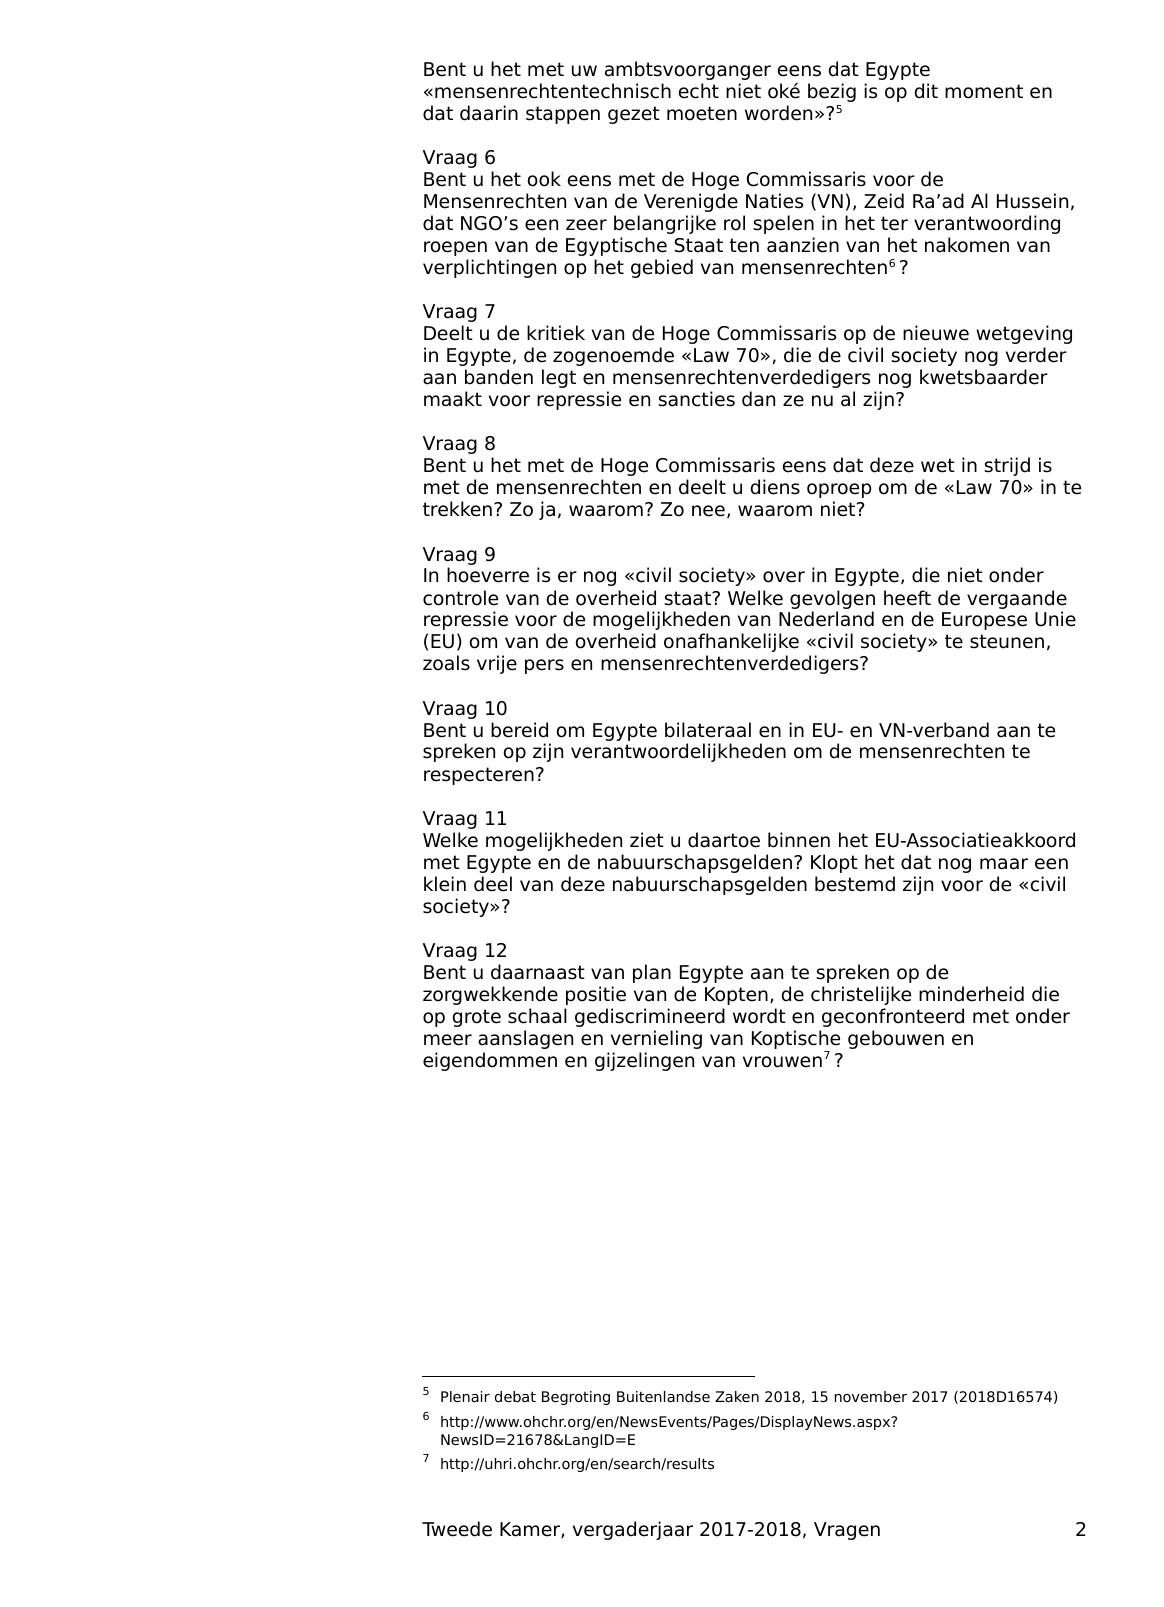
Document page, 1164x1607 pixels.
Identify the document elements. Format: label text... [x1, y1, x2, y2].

text http://www.ohchr.org/en/NewsEvents/Pages/DisplayNews.aspx?NewsID=21678&LangID=E [422, 1410, 1087, 1449]
text http://uhri.ohchr.org/en/search/results [422, 1452, 1087, 1474]
text Plenair debat Begroting Buitenlandse Zaken 2018, 15 november 2017 (2018D16574) [422, 1385, 1087, 1407]
text Bent u het met de Hoge Commissaris eens dat deze wet in strijd is met de mensenrechten en deelt u diens oproep om de «Law 70» in te trekken? Zo ja, waarom? Zo nee, waarom niet? [422, 455, 1087, 521]
text In hoeverre is er nog «civil society» over in Egypte, die niet onder controle van de overheid staat? Welke gevolgen heeft de vergaande repressie voor de mogelijkheden van Nederland en de Europese Unie (EU) om van de overheid onafhankelijke «civil society» te steunen, zoals vrije pers en mensenrechtenverdedigers? [422, 565, 1087, 675]
text Vraag 10 [422, 697, 1087, 719]
text Deelt u de kritiek van de Hoge Commissaris op de nieuwe wetgeving in Egypte, de zogenoemde «Law 70», die de civil society nog verder aan banden legt en mensenrechtenverdedigers nog kwetsbaarder maakt voor repressie en sancties dan ze nu al zijn? [422, 323, 1087, 411]
text Bent u het ook eens met de Hoge Commissaris voor de Mensenrechten van de Verenigde Naties (VN), Zeid Ra’ad Al Hussein, dat NGO’s een zeer belangrijke rol spelen in het ter verantwoording roepen van de Egyptische Staat ten aanzien van het nakomen van verplichtingen op het gebied van mensenrechten? [422, 169, 1087, 279]
text Vraag 9 [422, 543, 1087, 565]
text Welke mogelijkheden ziet u daartoe binnen het EU-Associatieakkoord met Egypte en de nabuurschapsgelden? Klopt het dat nog maar een klein deel van deze nabuurschapsgelden bestemd zijn voor de «civil society»? [422, 829, 1087, 917]
text Vraag 7 [422, 301, 1087, 323]
text Bent u het met uw ambtsvoorganger eens dat Egypte «mensenrechtentechnisch echt niet oké bezig is op dit moment en dat daarin stappen gezet moeten worden»? [422, 59, 1087, 125]
text Vraag 11 [422, 808, 1087, 829]
text Vraag 6 [422, 147, 1087, 169]
text Bent u daarnaast van plan Egypte aan te spreken op de zorgwekkende positie van de Kopten, de christelijke minderheid die op grote schaal gediscrimineerd wordt en geconfronteerd met onder meer aanslagen en vernieling van Koptische gebouwen en eigendommen en gijzelingen van vrouwen? [422, 962, 1087, 1072]
text Vraag 8 [422, 433, 1087, 455]
text Bent u bereid om Egypte bilateraal en in EU- en VN-verband aan te spreken op zijn verantwoordelijkheden om de mensenrechten te respecteren? [422, 719, 1087, 785]
text Vraag 12 [422, 940, 1087, 962]
